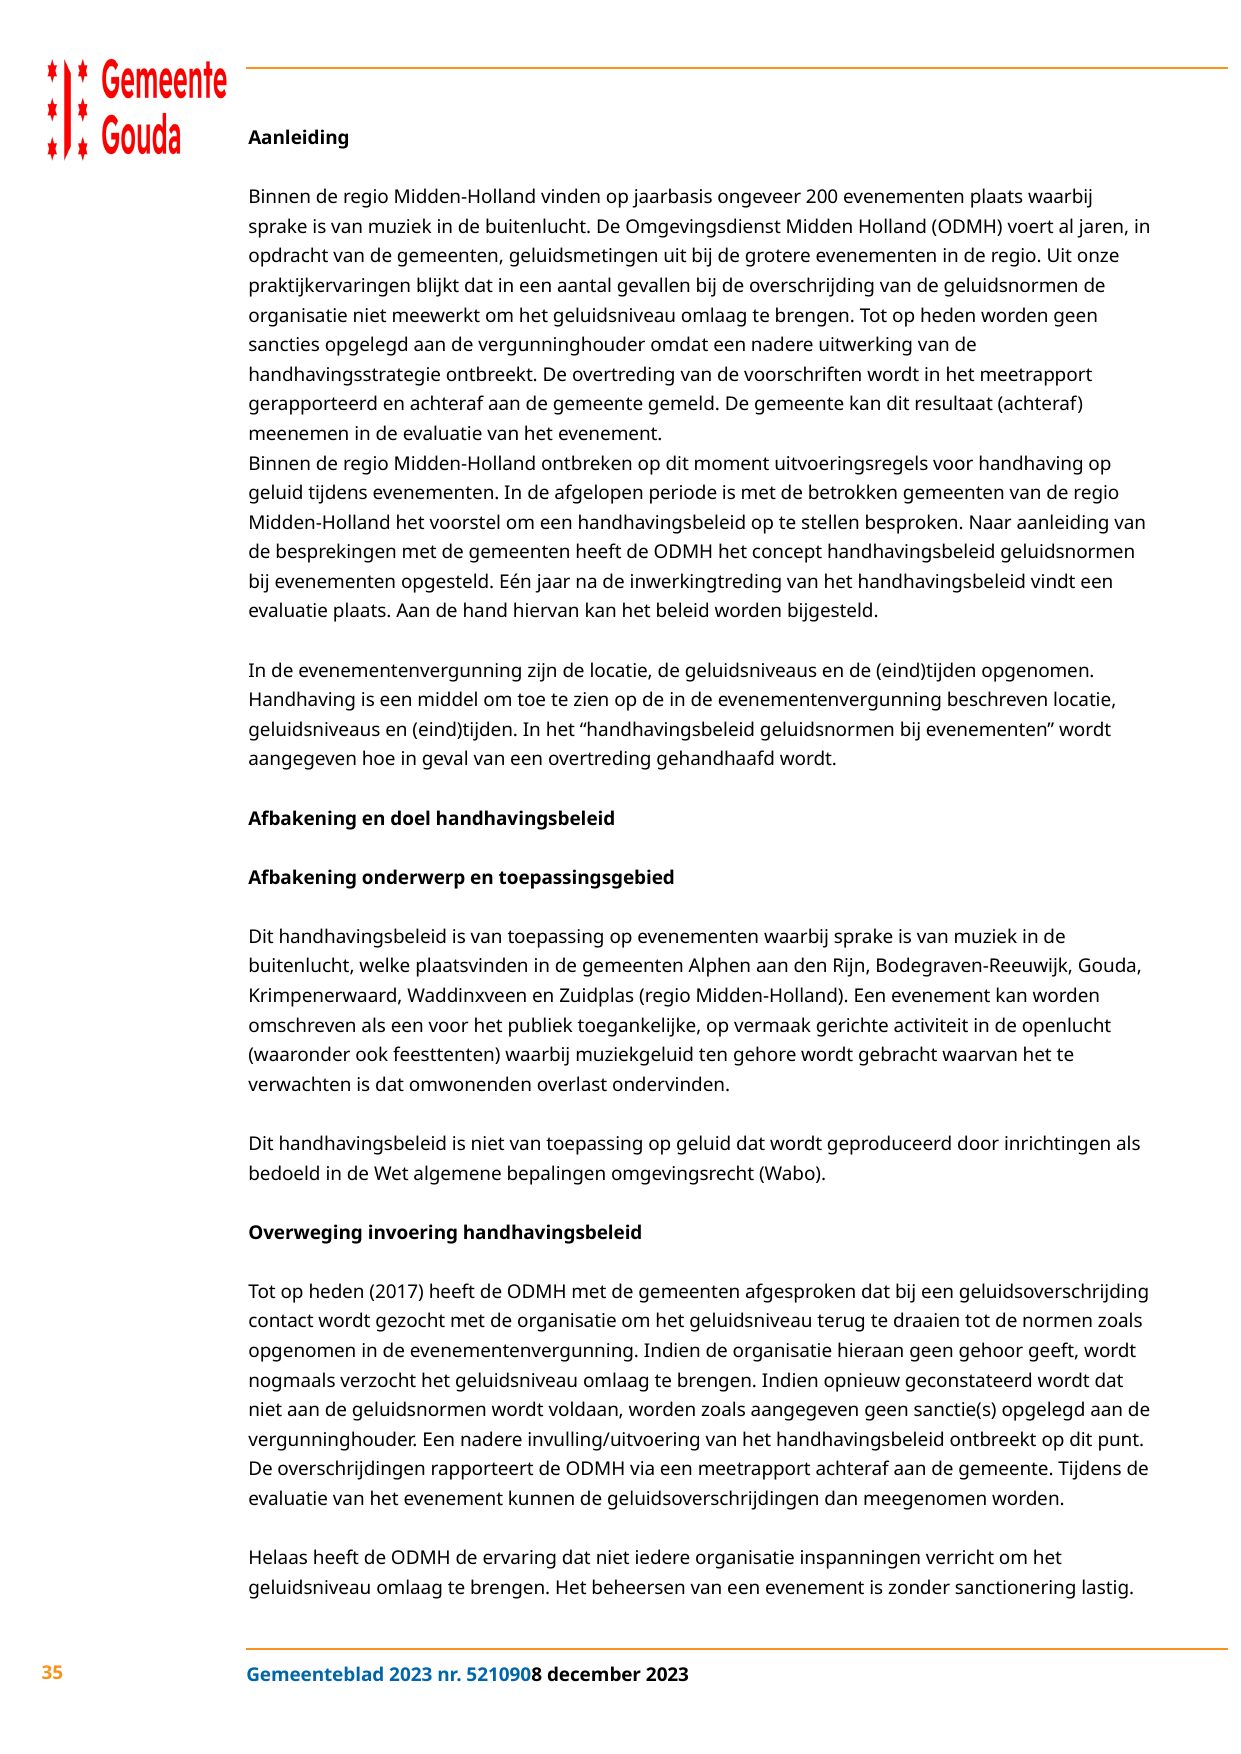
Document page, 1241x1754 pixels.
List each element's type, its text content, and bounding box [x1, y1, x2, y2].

text Dit handhavingsbeleid is van toepassing op evenementen waarbij sprake is van muziek in de buitenlucht, welke plaatsvinden in de gemeenten Alphen aan den Rijn, Bodegraven-Reeuwijk, Gouda, Krimpenerwaard, Waddinxveen en Zuidplas (regio Midden-Holland). Een evenement kan worden omschreven als een voor het publiek toegankelijke, op vermaak gerichte activiteit in de openlucht (waaronder ook feesttenten) waarbij muziekgeluid ten gehore wordt gebracht waarvan het te verwachten is dat omwonenden overlast ondervinden. [248, 923, 1152, 1097]
text Helaas heeft de ODMH de ervaring dat niet iedere organisatie inspanningen verricht om het geluidsniveau omlaag te brengen. Het beheersen van een evenement is zonder sanctionering lastig. [248, 1544, 1152, 1600]
text Tot op heden (2017) heeft de ODMH met de gemeenten afgesproken dat bij een geluidsoverschrijding contact wordt gezocht met de organisatie om het geluidsniveau terug te draaien tot de normen zoals opgenomen in de evenementenvergunning. Indien de organisatie hieraan geen gehoor geeft, wordt nogmaals verzocht het geluidsniveau omlaag te brengen. Indien opnieuw geconstateerd wordt dat niet aan de geluidsnormen wordt voldaan, worden zoals aangegeven geen sanctie(s) opgelegd aan de vergunninghouder. Een nadere invulling/uitvoering van het handhavingsbeleid ontbreekt op dit punt. De overschrijdingen rapporteert de ODMH via een meetrapport achteraf aan de gemeente. Tijdens de evaluatie van het evenement kunnen de geluidsoverschrijdingen dan meegenomen worden. [248, 1278, 1152, 1511]
text Overweging invoering handhavingsbeleid [248, 1219, 1152, 1245]
text Binnen de regio Midden-Holland vinden op jaarbasis ongeveer 200 evenementen plaats waarbij sprake is van muziek in de buitenlucht. De Omgevingsdienst Midden Holland (ODMH) voert al jaren, in opdracht van de gemeenten, geluidsmetingen uit bij de grotere evenementen in de regio. Uit onze praktijkervaringen blijkt dat in een aantal gevallen bij de overschrijding van de geluidsnormen de organisatie niet meewerkt om het geluidsniveau omlaag te brengen. Tot op heden worden geen sancties opgelegd aan de vergunninghouder omdat een nadere uitwerking van de handhavingsstrategie ontbreekt. De overtreding van de voorschriften wordt in het meetrapport gerapporteerd en achteraf aan de gemeente gemeld. De gemeente kan dit resultaat (achteraf) meenemen in de evaluatie van het evenement. [248, 183, 1152, 446]
text Dit handhavingsbeleid is niet van toepassing op geluid dat wordt geproduceerd door inrichtingen als bedoeld in de Wet algemene bepalingen omgevingsrecht (Wabo). [248, 1130, 1152, 1186]
picture [41, 47, 231, 172]
text Binnen de regio Midden-Holland ontbreken op dit moment uitvoeringsregels voor handhaving op geluid tijdens evenementen. In de afgelopen periode is met de betrokken gemeenten van de regio Midden-Holland het voorstel om een handhavingsbeleid op te stellen besproken. Naar aanleiding van de besprekingen met de gemeenten heeft de ODMH het concept handhavingsbeleid geluidsnormen bij evenementen opgesteld. Eén jaar na de inwerkingtreding van het handhavingsbeleid vindt een evaluatie plaats. Aan de hand hiervan kan het beleid worden bijgesteld. [248, 450, 1152, 623]
text In de evenementenvergunning zijn de locatie, de geluidsniveaus en de (eind)tijden opgenomen. Handhaving is een middel om toe te zien op de in de evenementenvergunning beschreven locatie, geluidsniveaus en (eind)tijden. In het “handhavingsbeleid geluidsnormen bij evenementen” wordt aangegeven hoe in geval van een overtreding gehandhaafd wordt. [248, 657, 1152, 771]
text Afbakening onderwerp en toepassingsgebied [248, 864, 1152, 890]
text Aanleiding [248, 124, 1152, 150]
text Afbakening en doel handhavingsbeleid [248, 805, 1152, 831]
